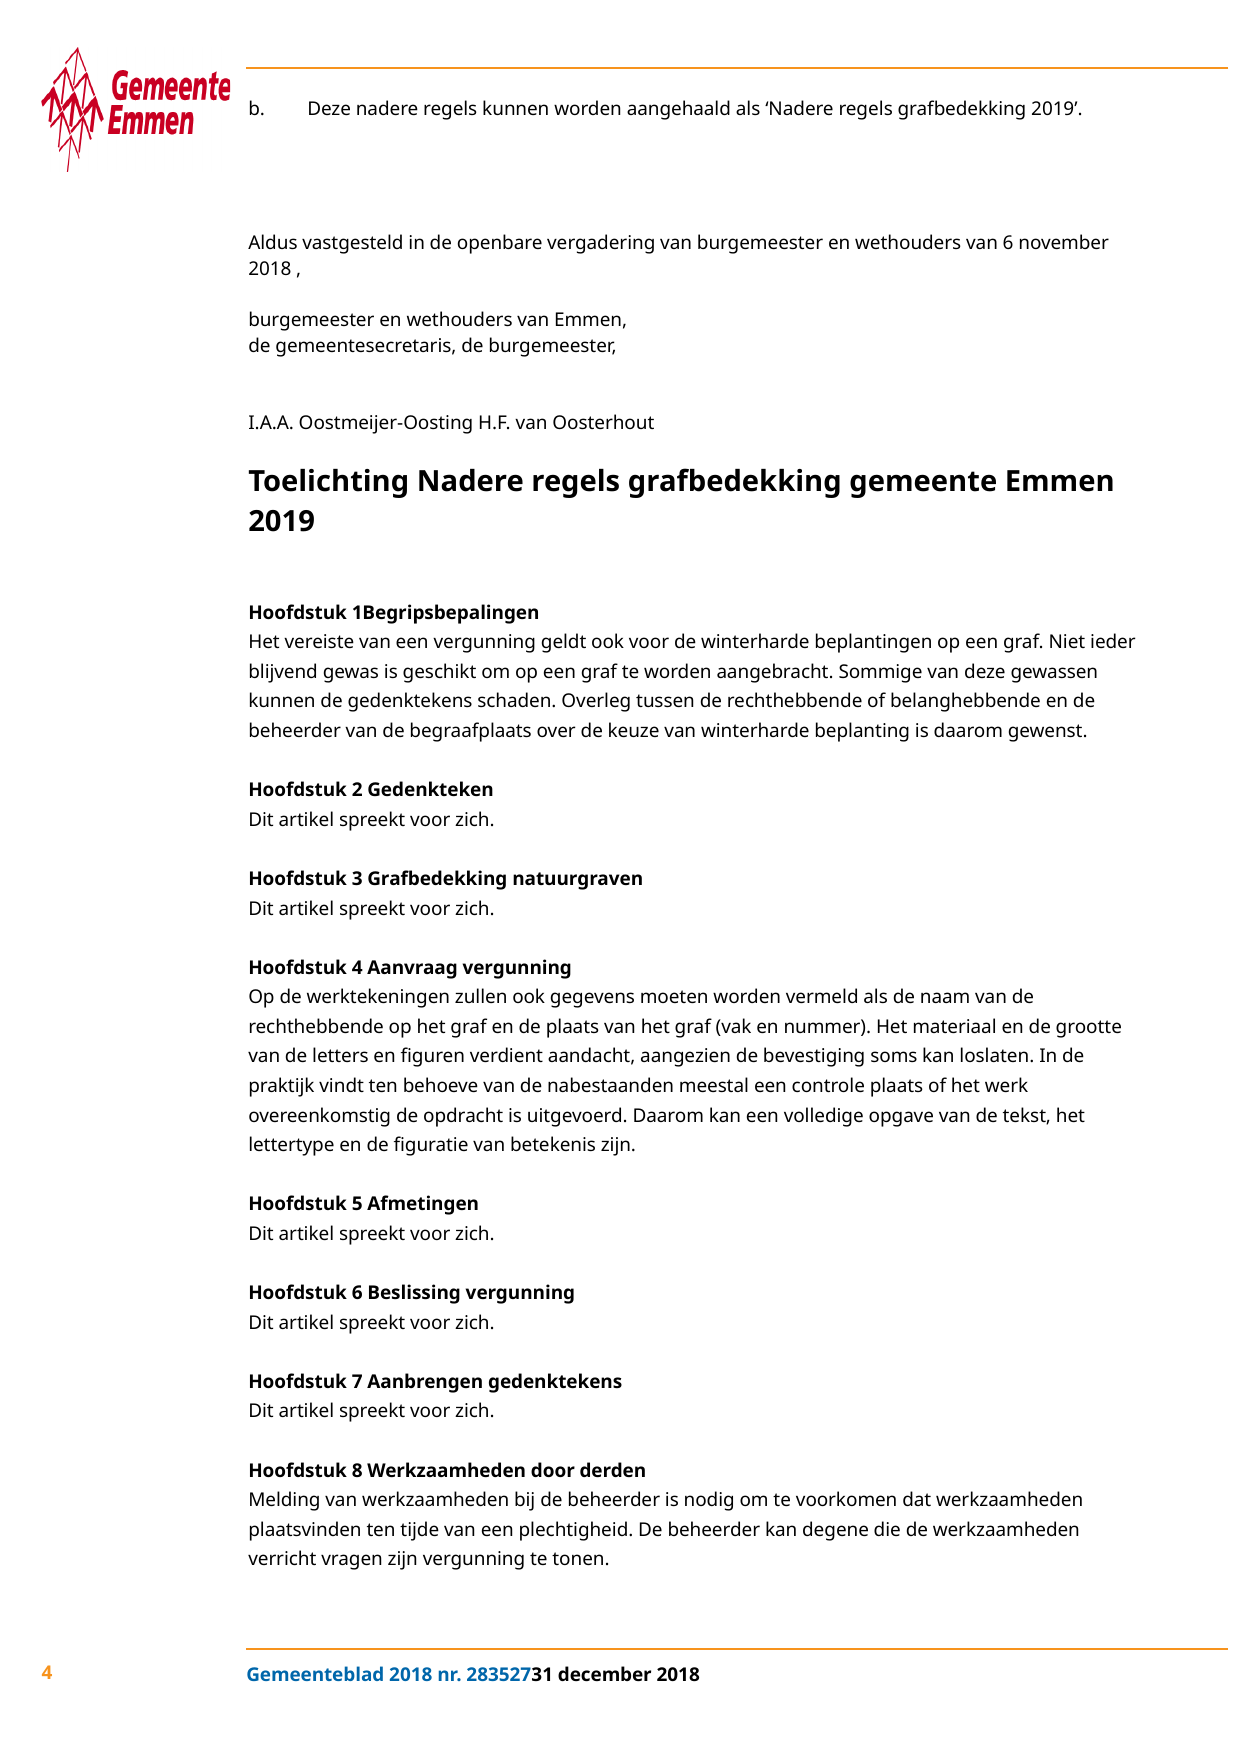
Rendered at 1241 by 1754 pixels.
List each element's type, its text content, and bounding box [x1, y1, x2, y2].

text Melding van werkzaamheden bij de beheerder is nodig om te voorkomen dat werkzaamheden plaatsvinden ten tijde van een plechtigheid. De beheerder kan degene die de werkzaamheden verricht vragen zijn vergunning te tonen. [248, 1486, 1152, 1571]
text Dit artikel spreekt voor zich. [248, 1220, 1152, 1246]
text Hoofdstuk 4 Aanvraag vergunning [248, 954, 1152, 979]
text burgemeester en wethouders van Emmen, [248, 306, 1152, 332]
list Deze nadere regels kunnen worden aangehaald als ‘Nadere regels grafbedekking 2019’. [248, 95, 1152, 121]
text Hoofdstuk 3 Grafbedekking natuurgraven [248, 865, 1152, 891]
text Dit artikel spreekt voor zich. [248, 1309, 1152, 1334]
text Toelichting Nadere regels grafbedekking gemeente Emmen 2019 [248, 461, 1152, 540]
text Het vereiste van een vergunning geldt ook voor de winterharde beplantingen op een graf. Niet ieder blijvend gewas is geschikt om op een graf te worden aangebracht. Sommige van deze gewassen kunnen de gedenktekens schaden. Overleg tussen de rechthebbende of belanghebbende en de beheerder van de begraafplaats over de keuze van winterharde beplanting is daarom gewenst. [248, 628, 1152, 743]
text Hoofdstuk 7 Aanbrengen gedenktekens [248, 1368, 1152, 1394]
text Hoofdstuk 2 Gedenkteken [248, 776, 1152, 802]
text Dit artikel spreekt voor zich. [248, 1398, 1152, 1423]
picture [41, 47, 231, 172]
text Hoofdstuk 6 Beslissing vergunning [248, 1279, 1152, 1305]
text Dit artikel spreekt voor zich. [248, 895, 1152, 920]
text Aldus vastgesteld in de openbare vergadering van burgemeester en wethouders van 6 november 2018 , [248, 229, 1152, 281]
text Hoofdstuk 8 Werkzaamheden door derden [248, 1457, 1152, 1482]
text I.A.A. Oostmeijer-Oosting H.F. van Oosterhout [248, 409, 1152, 435]
text Hoofdstuk 1Begripsbepalingen [248, 599, 1152, 624]
text Op de werktekeningen zullen ook gegevens moeten worden vermeld als de naam van de rechthebbende op het graf en de plaats van het graf (vak en nummer). Het materiaal en de grootte van de letters en figuren verdient aandacht, aangezien de bevestiging soms kan loslaten. In de praktijk vindt ten behoeve van de nabestaanden meestal een controle plaats of het werk overeenkomstig de opdracht is uitgevoerd. Daarom kan een volledige opgave van de tekst, het lettertype en de figuratie van betekenis zijn. [248, 983, 1152, 1157]
text Dit artikel spreekt voor zich. [248, 806, 1152, 832]
text de gemeentesecretaris, de burgemeester, [248, 332, 1152, 358]
text Hoofdstuk 5 Afmetingen [248, 1191, 1152, 1216]
